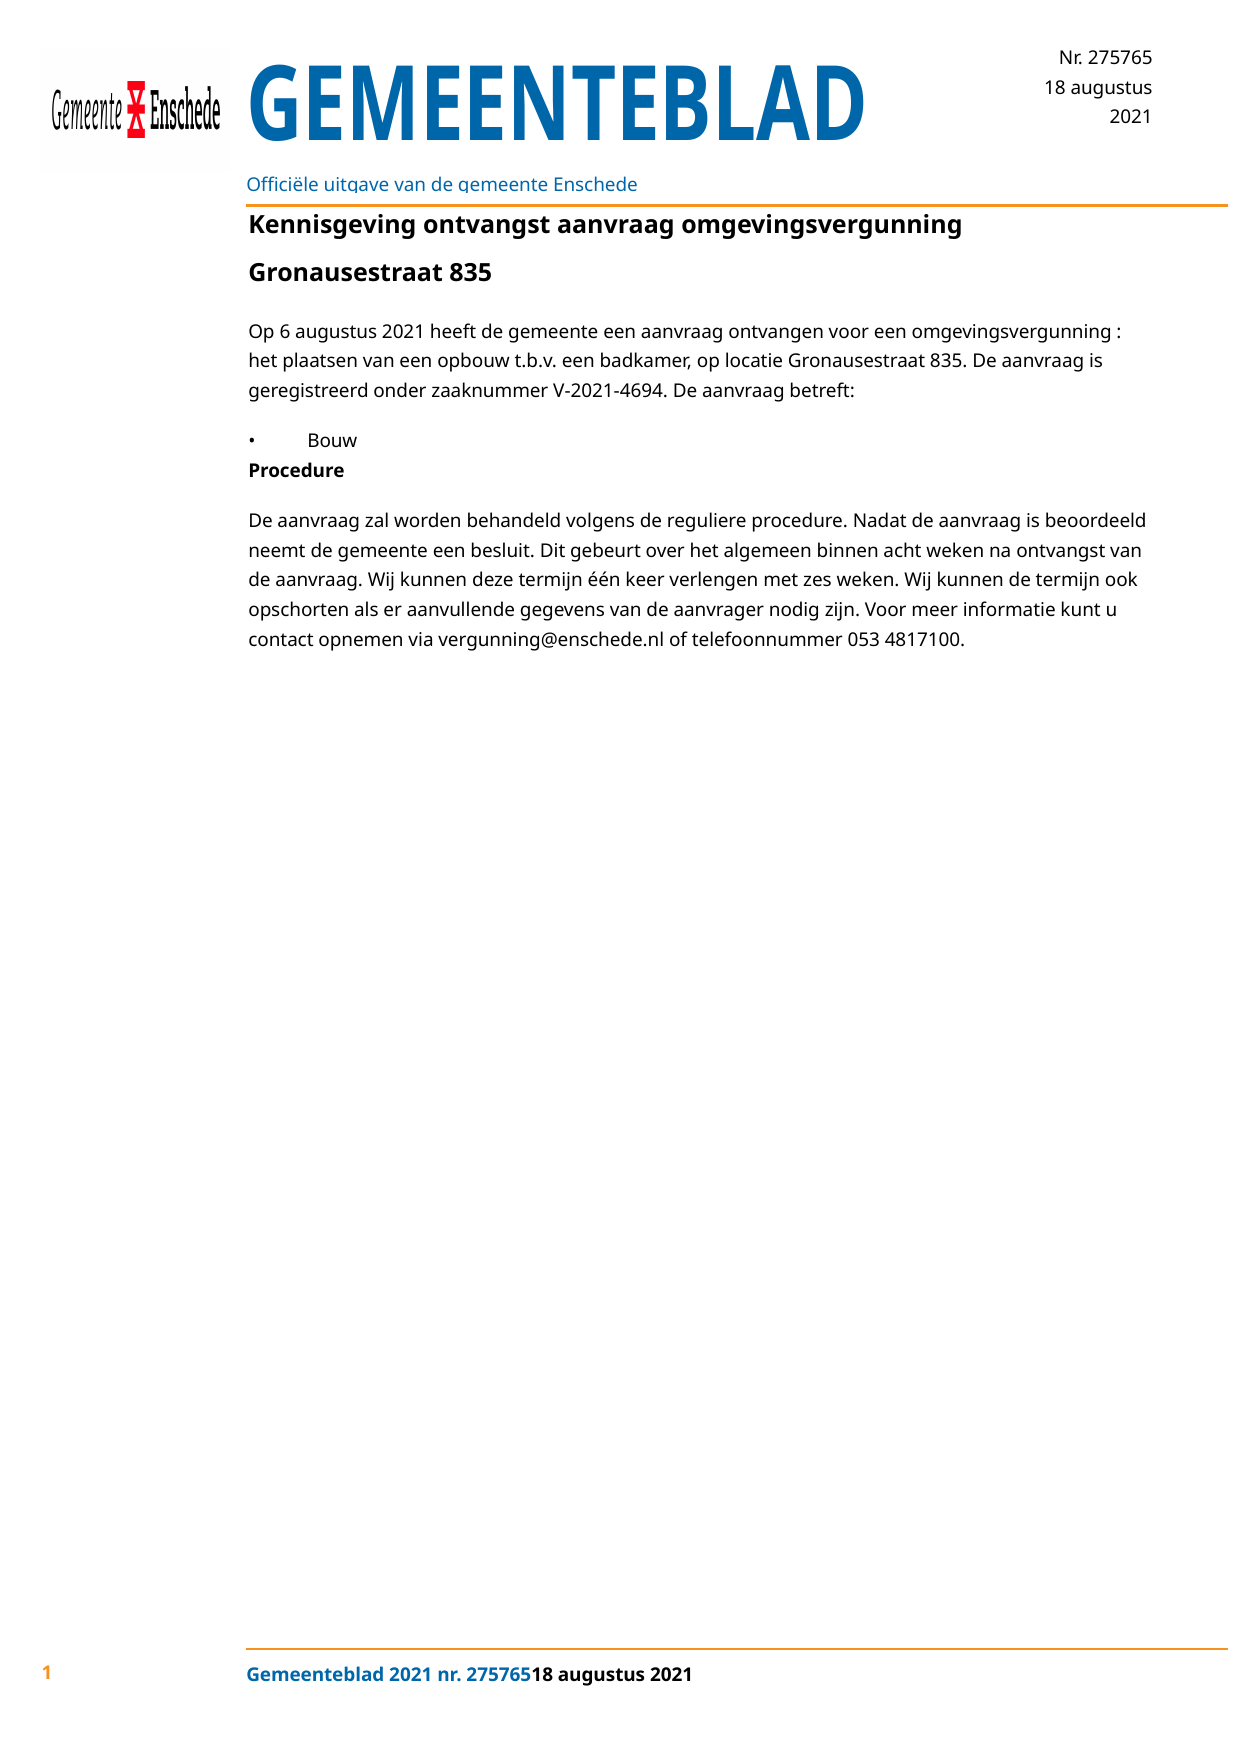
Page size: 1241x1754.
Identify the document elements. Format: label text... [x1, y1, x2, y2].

list Bouw [248, 427, 1152, 453]
text Procedure [248, 457, 1152, 483]
text De aanvraag zal worden behandeld volgens de reguliere procedure. Nadat de aanvraag is beoordeeld neemt de gemeente een besluit. Dit gebeurt over het algemeen binnen acht weken na ontvangst van de aanvraag. Wij kunnen deze termijn één keer verlengen met zes weken. Wij kunnen de termijn ook opschorten als er aanvullende gegevens van de aanvrager nodig zijn. Voor meer informatie kunt u contact opnemen via vergunning@enschede.nl of telefoonnummer 053 4817100. [248, 507, 1152, 652]
text Kennisgeving ontvangst aanvraag omgevingsvergunning Gronausestraat 835 [248, 207, 1152, 288]
picture [41, 47, 231, 172]
text Op 6 augustus 2021 heeft de gemeente een aanvraag ontvangen voor een omgevingsvergunning : het plaatsen van een opbouw t.b.v. een badkamer, op locatie Gronausestraat 835. De aanvraag is geregistreerd onder zaaknummer V-2021-4694. De aanvraag betreft: [248, 318, 1152, 403]
